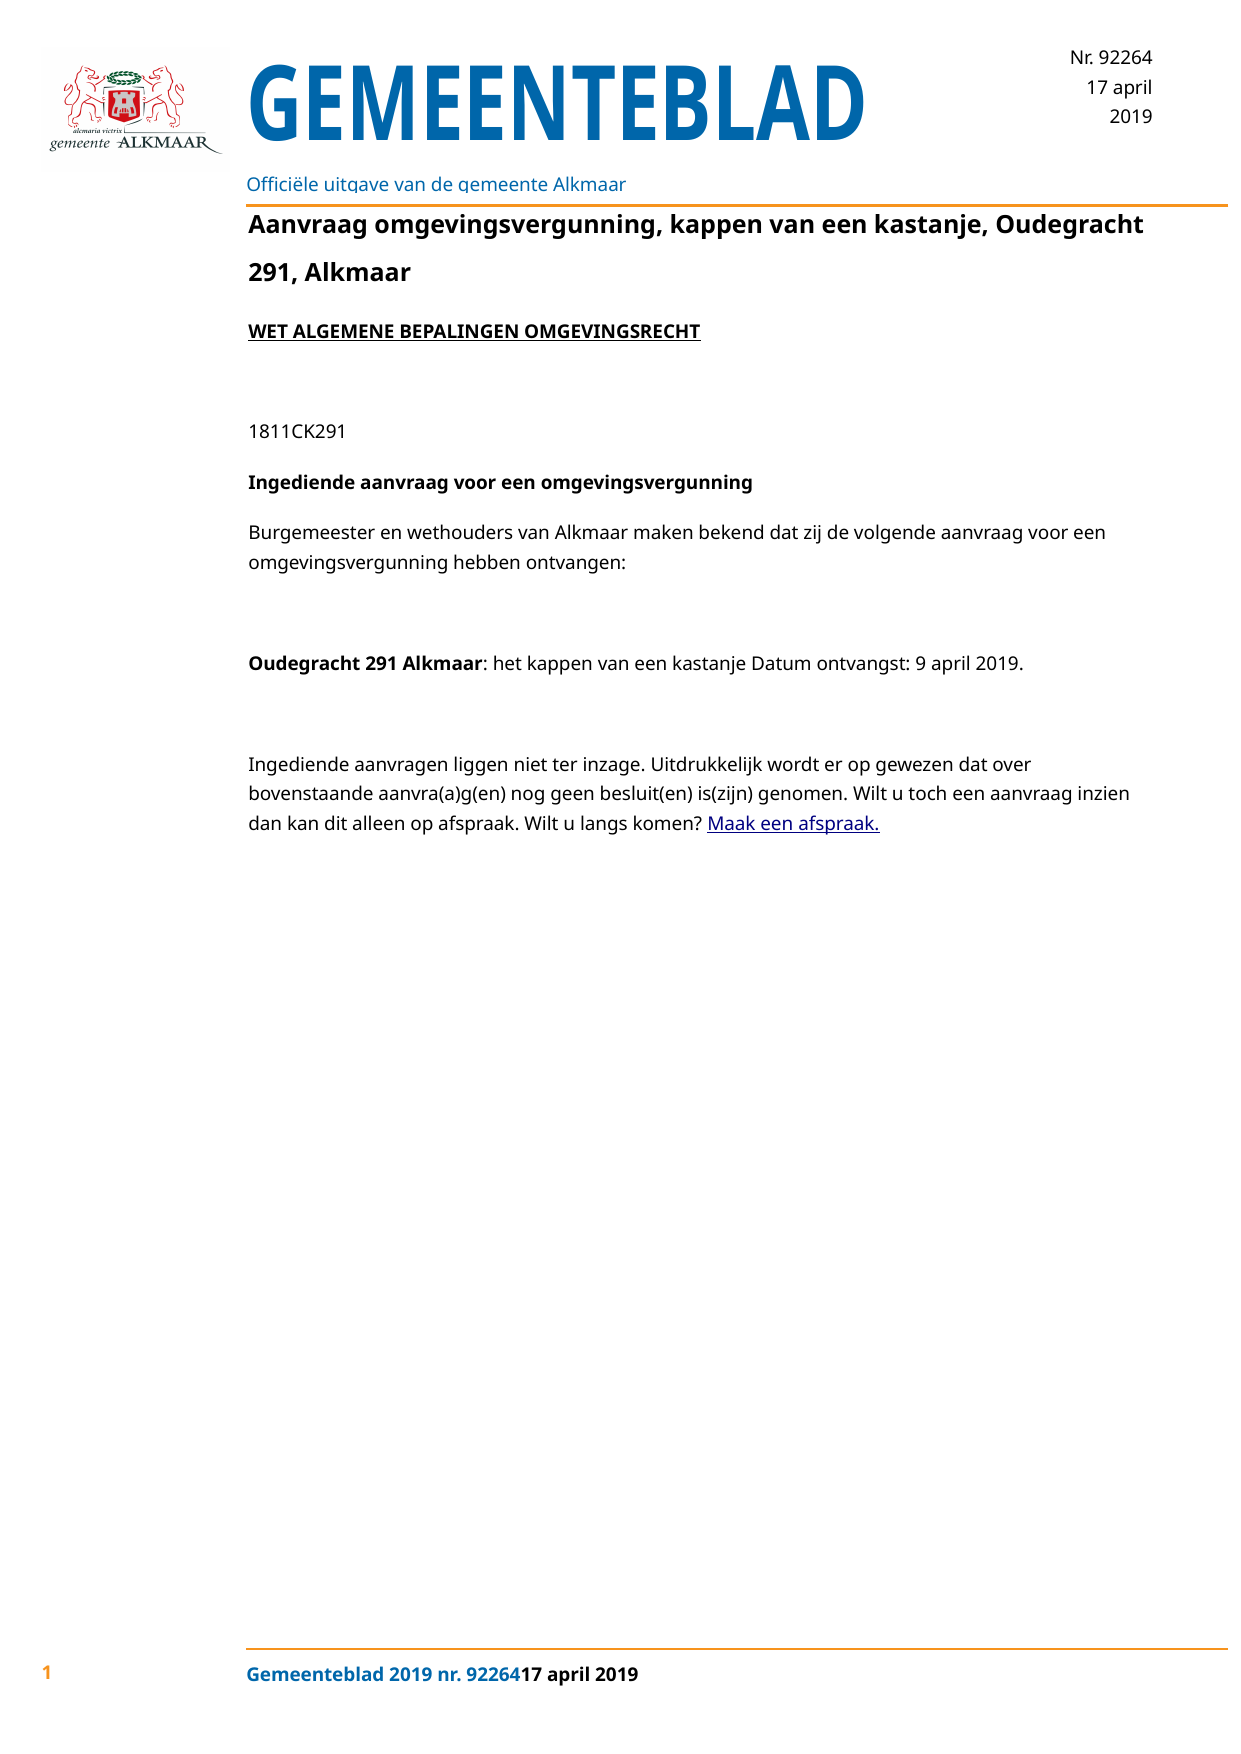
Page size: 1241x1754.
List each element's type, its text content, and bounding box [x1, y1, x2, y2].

text Aanvraag omgevingsvergunning, kappen van een kastanje, Oudegracht 291, Alkmaar [248, 207, 1152, 288]
picture [41, 47, 231, 172]
text WET ALGEMENE BEPALINGEN OMGEVINGSRECHT [248, 318, 1152, 344]
text Oudegracht 291 Alkmaar: het kappen van een kastanje Datum ontvangst: 9 april 2019. [248, 650, 1152, 676]
text Burgemeester en wethouders van Alkmaar maken bekend dat zij de volgende aanvraag voor een omgevingsvergunning hebben ontvangen: [248, 519, 1152, 575]
text Ingediende aanvragen liggen niet ter inzage. Uitdrukkelijk wordt er op gewezen dat over bovenstaande aanvra(a)g(en) nog geen besluit(en) is(zijn) genomen. Wilt u toch een aanvraag inzien dan kan dit alleen op afspraak. Wilt u langs komen? Maak een afspraak. [248, 751, 1152, 836]
text Ingediende aanvraag voor een omgevingsvergunning [248, 469, 1152, 495]
text 1811CK291 [248, 419, 1152, 444]
